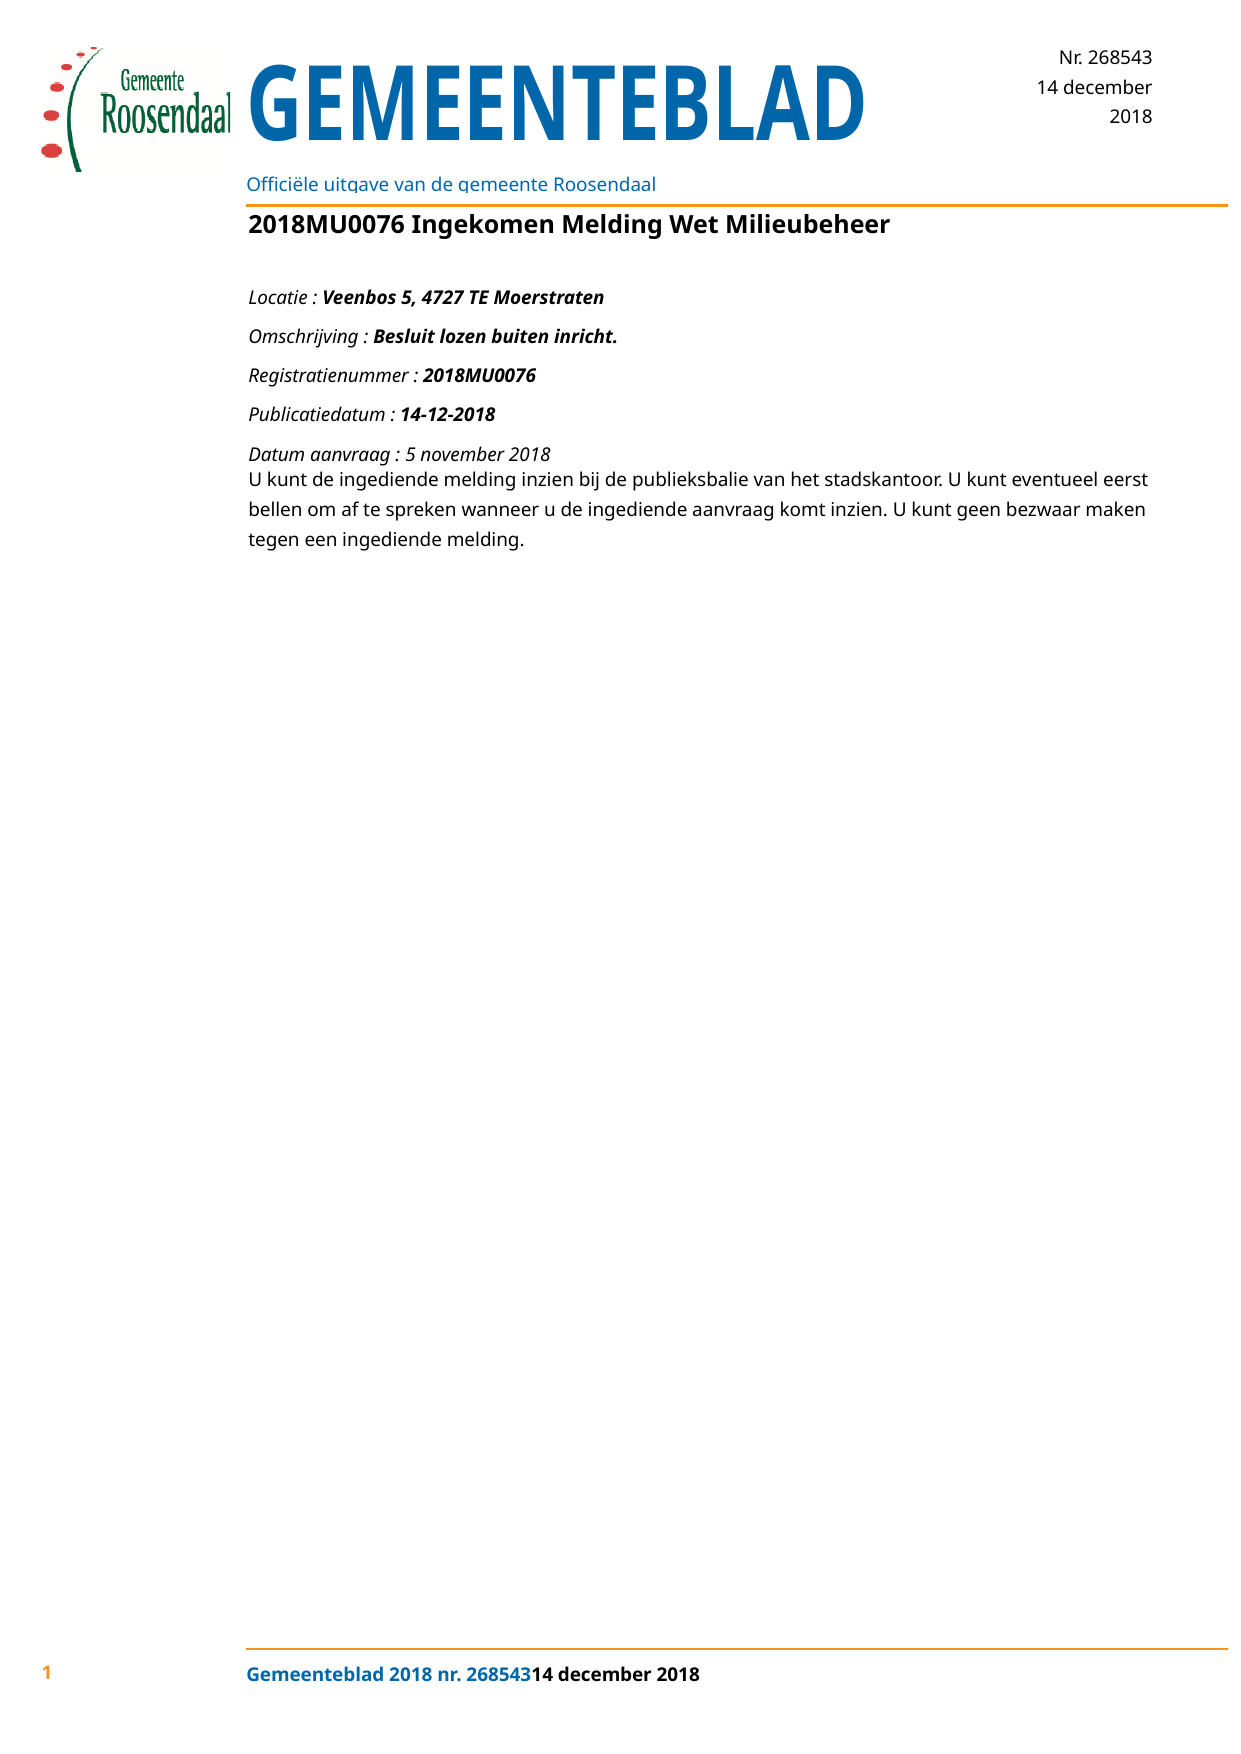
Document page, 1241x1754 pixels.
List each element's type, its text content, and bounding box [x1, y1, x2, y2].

picture [41, 47, 231, 172]
text Registratienummer : 2018MU0076 [248, 362, 1152, 388]
text Publicatiedatum : 14-12-2018 [248, 402, 1152, 427]
text U kunt de ingediende melding inzien bij de publieksbalie van het stadskantoor. U kunt eventueel eerst bellen om af te spreken wanneer u de ingediende aanvraag komt inzien. U kunt geen bezwaar maken tegen een ingediende melding. [248, 467, 1152, 552]
text 2018MU0076 Ingekomen Melding Wet Milieubeheer [248, 207, 1152, 241]
text Datum aanvraag : 5 november 2018 [248, 441, 1152, 467]
text Locatie : Veenbos 5, 4727 TE Moerstraten [248, 284, 1152, 309]
text Omschrijving : Besluit lozen buiten inricht. [248, 323, 1152, 349]
